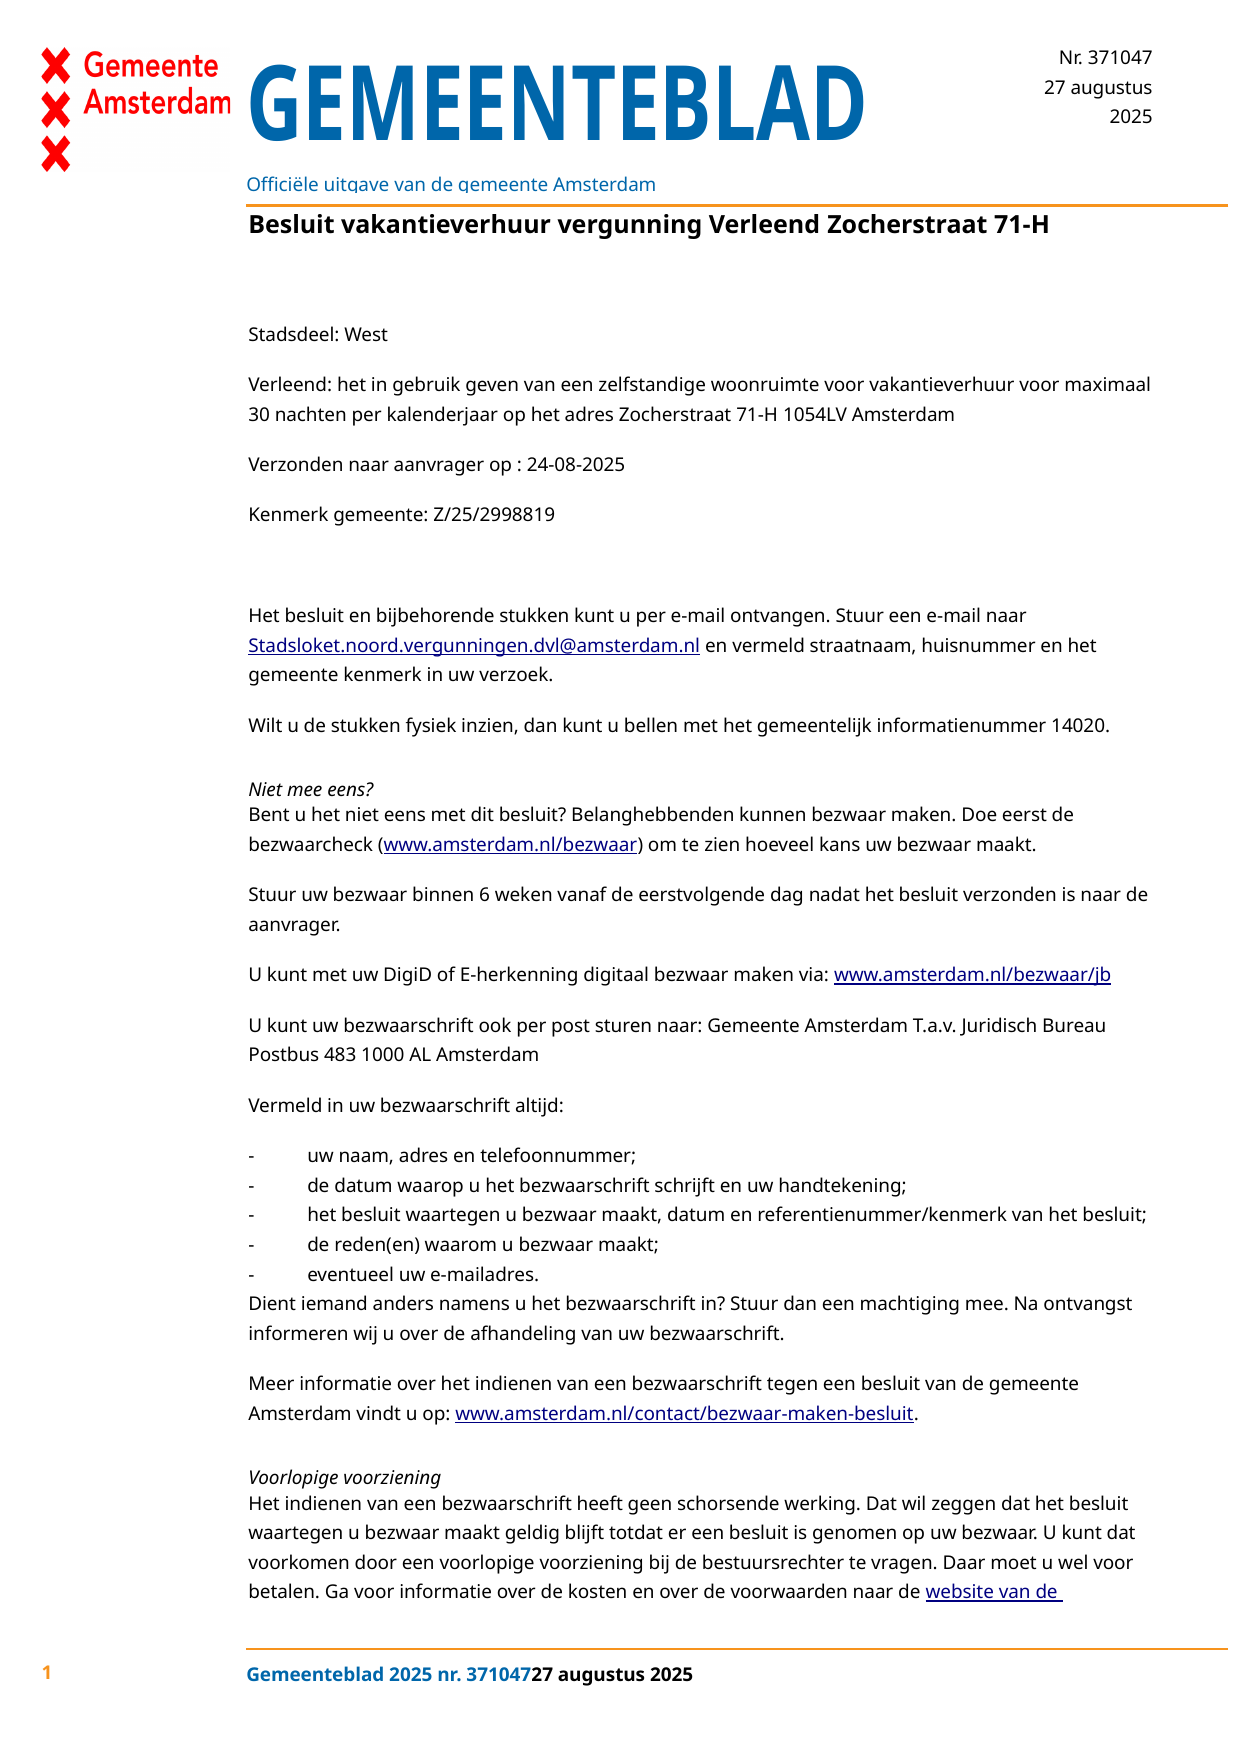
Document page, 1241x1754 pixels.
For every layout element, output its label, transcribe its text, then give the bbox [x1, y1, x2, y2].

text Het besluit en bijbehorende stukken kunt u per e-mail ontvangen. Stuur een e-mail naar Stadsloket.noord.vergunningen.dvl@amsterdam.nl en vermeld straatnaam, huisnummer en het gemeente kenmerk in uw verzoek. [248, 602, 1152, 687]
text Wilt u de stukken fysiek inzien, dan kunt u bellen met het gemeentelijk informatienummer 14020. [248, 712, 1152, 738]
text Voorlopige voorziening [248, 1464, 1152, 1490]
text Kenmerk gemeente: Z/25/2998819 [248, 502, 1152, 527]
text Bent u het niet eens met dit besluit? Belanghebbenden kunnen bezwaar maken. Doe eerst de bezwaarcheck (www.amsterdam.nl/bezwaar) om te zien hoeveel kans uw bezwaar maakt. [248, 802, 1152, 857]
text U kunt uw bezwaarschrift ook per post sturen naar: Gemeente Amsterdam T.a.v. Juridisch Bureau Postbus 483 1000 AL Amsterdam [248, 1012, 1152, 1067]
text Verleend: het in gebruik geven van een zelfstandige woonruimte voor vakantieverhuur voor maximaal 30 nachten per kalenderjaar op het adres Zocherstraat 71-H 1054LV Amsterdam [248, 371, 1152, 426]
text Meer informatie over het indienen van een bezwaarschrift tegen een besluit van de gemeente Amsterdam vindt u op: www.amsterdam.nl/contact/bezwaar-maken-besluit. [248, 1370, 1152, 1426]
text U kunt met uw DigiD of E-herkenning digitaal bezwaar maken via: www.amsterdam.nl/bezwaar/jb [248, 962, 1152, 987]
text Besluit vakantieverhuur vergunning Verleend Zocherstraat 71-H [248, 207, 1152, 241]
text Vermeld in uw bezwaarschrift altijd: [248, 1092, 1152, 1118]
list eventueel uw e-mailadres. [248, 1261, 1152, 1287]
list het besluit waartegen u bezwaar maakt, datum en referentienummer/kenmerk van het besluit; [248, 1202, 1152, 1227]
text Stuur uw bezwaar binnen 6 weken vanaf de eerstvolgende dag nadat het besluit verzonden is naar de aanvrager. [248, 882, 1152, 937]
picture [41, 47, 231, 172]
text Het indienen van een bezwaarschrift heeft geen schorsende werking. Dat wil zeggen dat het besluit waartegen u bezwaar maakt geldig blijft totdat er een besluit is genomen op uw bezwaar. U kunt dat voorkomen door een voorlopige voorziening bij de bestuursrechter te vragen. Daar moet u wel voor betalen. Ga voor informatie over de kosten en over de voorwaarden naar de website van de [248, 1490, 1152, 1604]
list uw naam, adres en telefoonnummer; [248, 1142, 1152, 1168]
text Dient iemand anders namens u het bezwaarschrift in? Stuur dan een machtiging mee. Na ontvangst informeren wij u over de afhandeling van uw bezwaarschrift. [248, 1290, 1152, 1346]
text Verzonden naar aanvrager op : 24-08-2025 [248, 451, 1152, 477]
list de reden(en) waarom u bezwaar maakt; [248, 1231, 1152, 1257]
text Stadsdeel: West [248, 321, 1152, 346]
list de datum waarop u het bezwaarschrift schrijft en uw handtekening; [248, 1172, 1152, 1198]
text Niet mee eens? [248, 776, 1152, 802]
